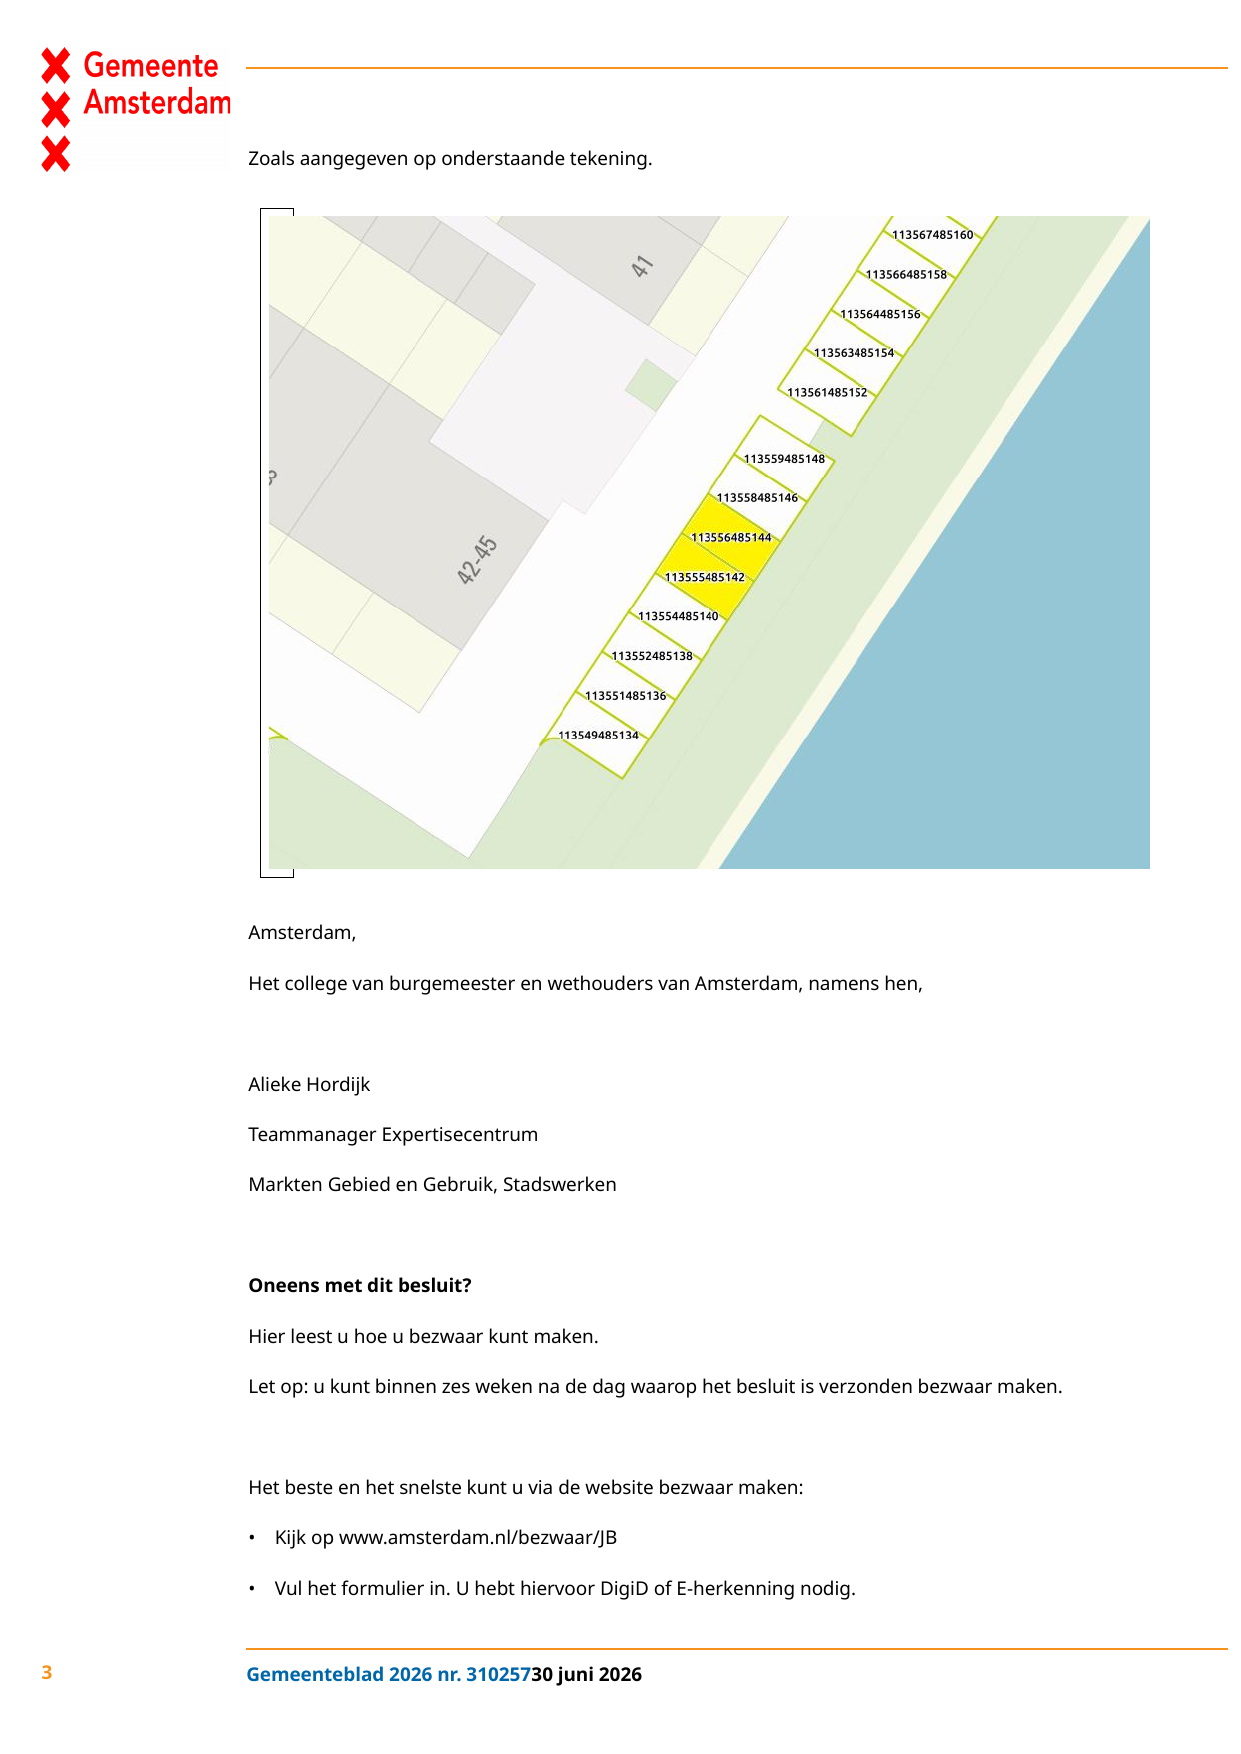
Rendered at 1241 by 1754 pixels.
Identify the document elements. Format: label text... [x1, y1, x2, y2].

text Alieke Hordijk [248, 1071, 1152, 1097]
text Het college van burgemeester en wethouders van Amsterdam, namens hen, [248, 970, 1152, 996]
text Zoals aangegeven op onderstaande tekening. [248, 145, 1152, 171]
picture [41, 47, 231, 172]
text Let op: u kunt binnen zes weken na de dag waarop het besluit is verzonden bezwaar maken. [248, 1373, 1152, 1399]
text Amsterdam, [248, 919, 1152, 945]
text • Kijk op www.amsterdam.nl/bezwaar/JB [248, 1524, 1152, 1550]
text Het beste en het snelste kunt u via de website bezwaar maken: [248, 1474, 1152, 1500]
text Teammanager Expertisecentrum [248, 1121, 1152, 1147]
picture [268, 216, 1150, 869]
text Hier leest u hoe u bezwaar kunt maken. [248, 1323, 1152, 1349]
text • Vul het formulier in. U hebt hiervoor DigiD of E-herkenning nodig. [248, 1575, 1152, 1601]
text Markten Gebied en Gebruik, Stadswerken [248, 1172, 1152, 1197]
text Oneens met dit besluit? [248, 1272, 1152, 1298]
